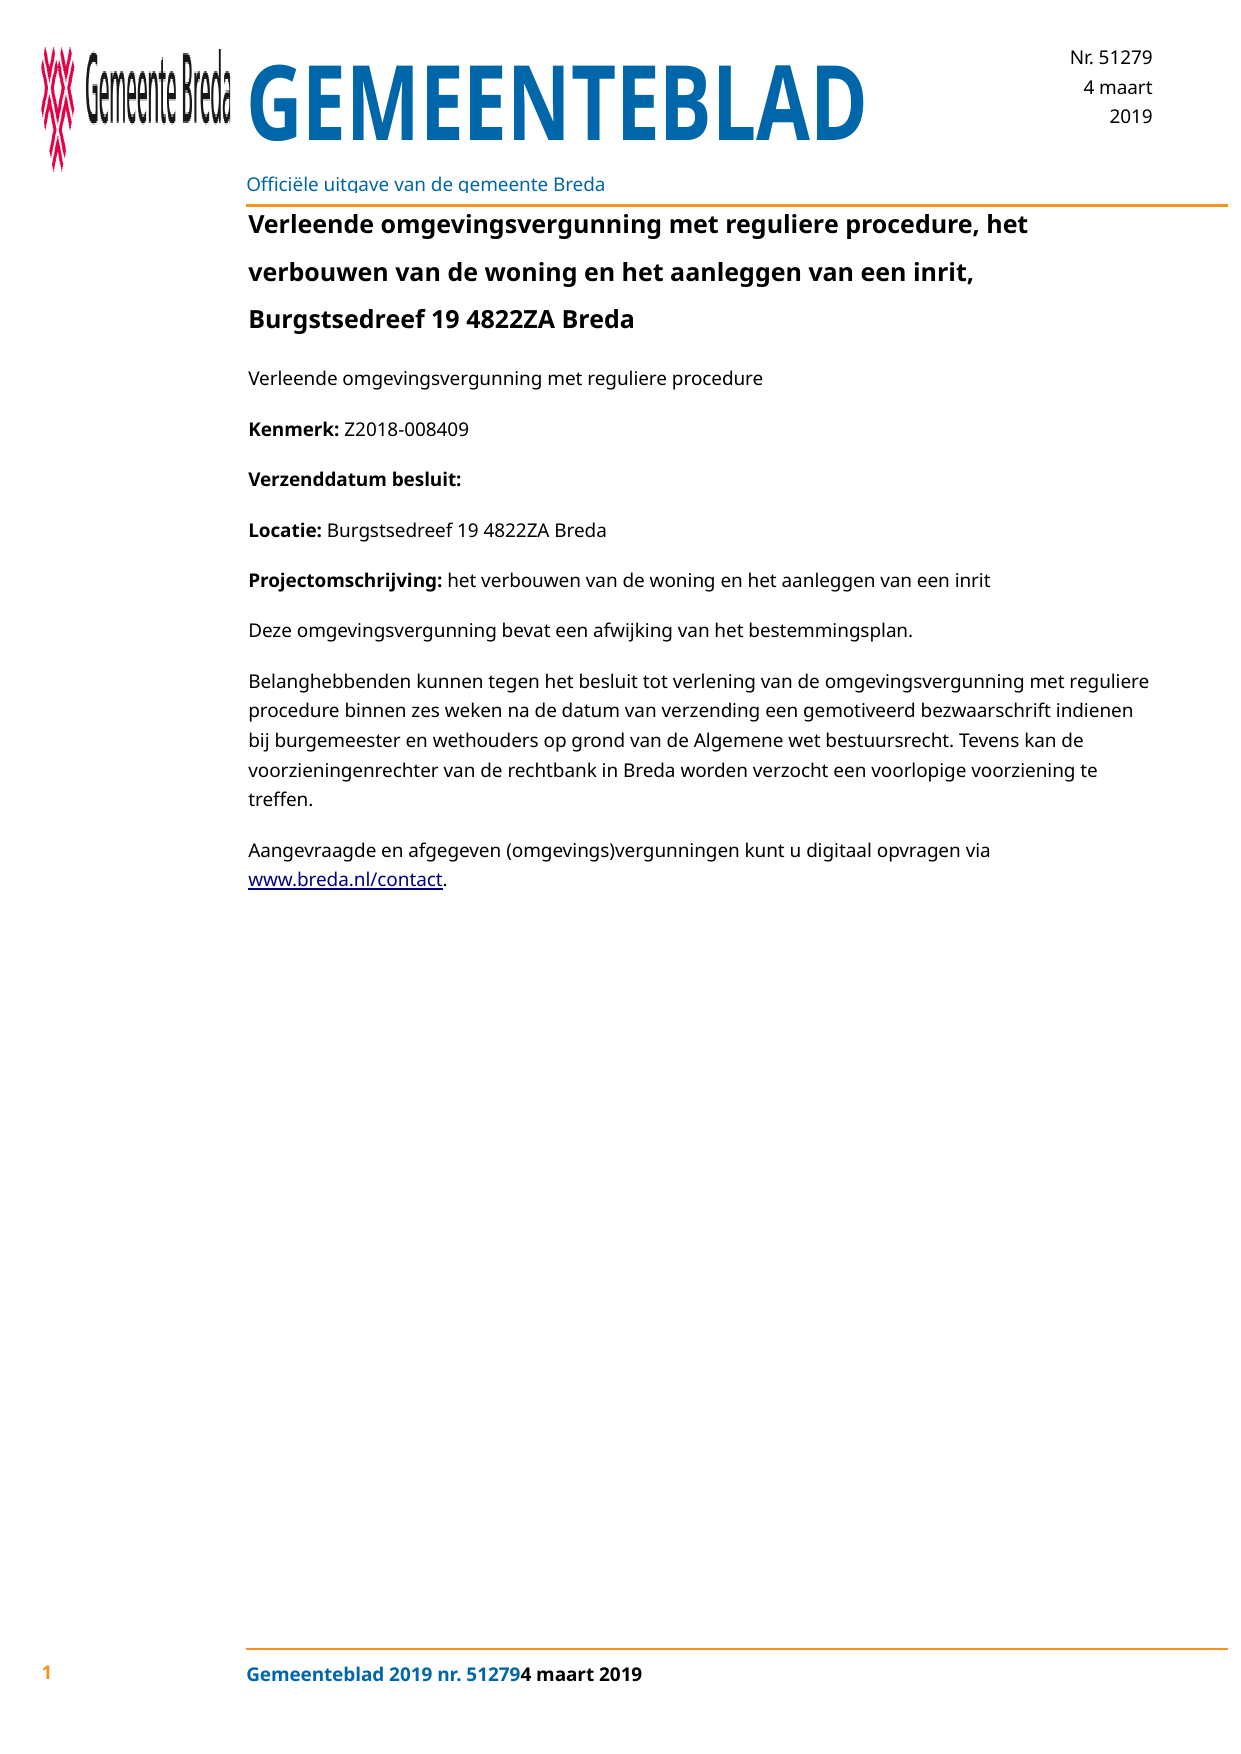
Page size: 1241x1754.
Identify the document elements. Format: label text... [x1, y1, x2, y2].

text Verleende omgevingsvergunning met reguliere procedure [248, 366, 1152, 391]
picture [41, 47, 231, 172]
text Projectomschrijving: het verbouwen van de woning en het aanleggen van een inrit [248, 567, 1152, 593]
text Aangevraagde en afgegeven (omgevings)vergunningen kunt u digitaal opvragen via www.breda.nl/contact. [248, 837, 1152, 892]
text Belanghebbenden kunnen tegen het besluit tot verlening van de omgevingsvergunning met reguliere procedure binnen zes weken na de datum van verzending een gemotiveerd bezwaarschrift indienen bij burgemeester en wethouders op grond van de Algemene wet bestuursrecht. Tevens kan de voorzieningenrechter van de rechtbank in Breda worden verzocht een voorlopige voorziening te treffen. [248, 668, 1152, 812]
text Deze omgevingsvergunning bevat een afwijking van het bestemmingsplan. [248, 618, 1152, 643]
text Verleende omgevingsvergunning met reguliere procedure, het verbouwen van de woning en het aanleggen van een inrit, Burgstsedreef 19 4822ZA Breda [248, 207, 1152, 336]
text Locatie: Burgstsedreef 19 4822ZA Breda [248, 517, 1152, 542]
text Kenmerk: Z2018-008409 [248, 416, 1152, 442]
text Verzenddatum besluit: [248, 466, 1152, 492]
